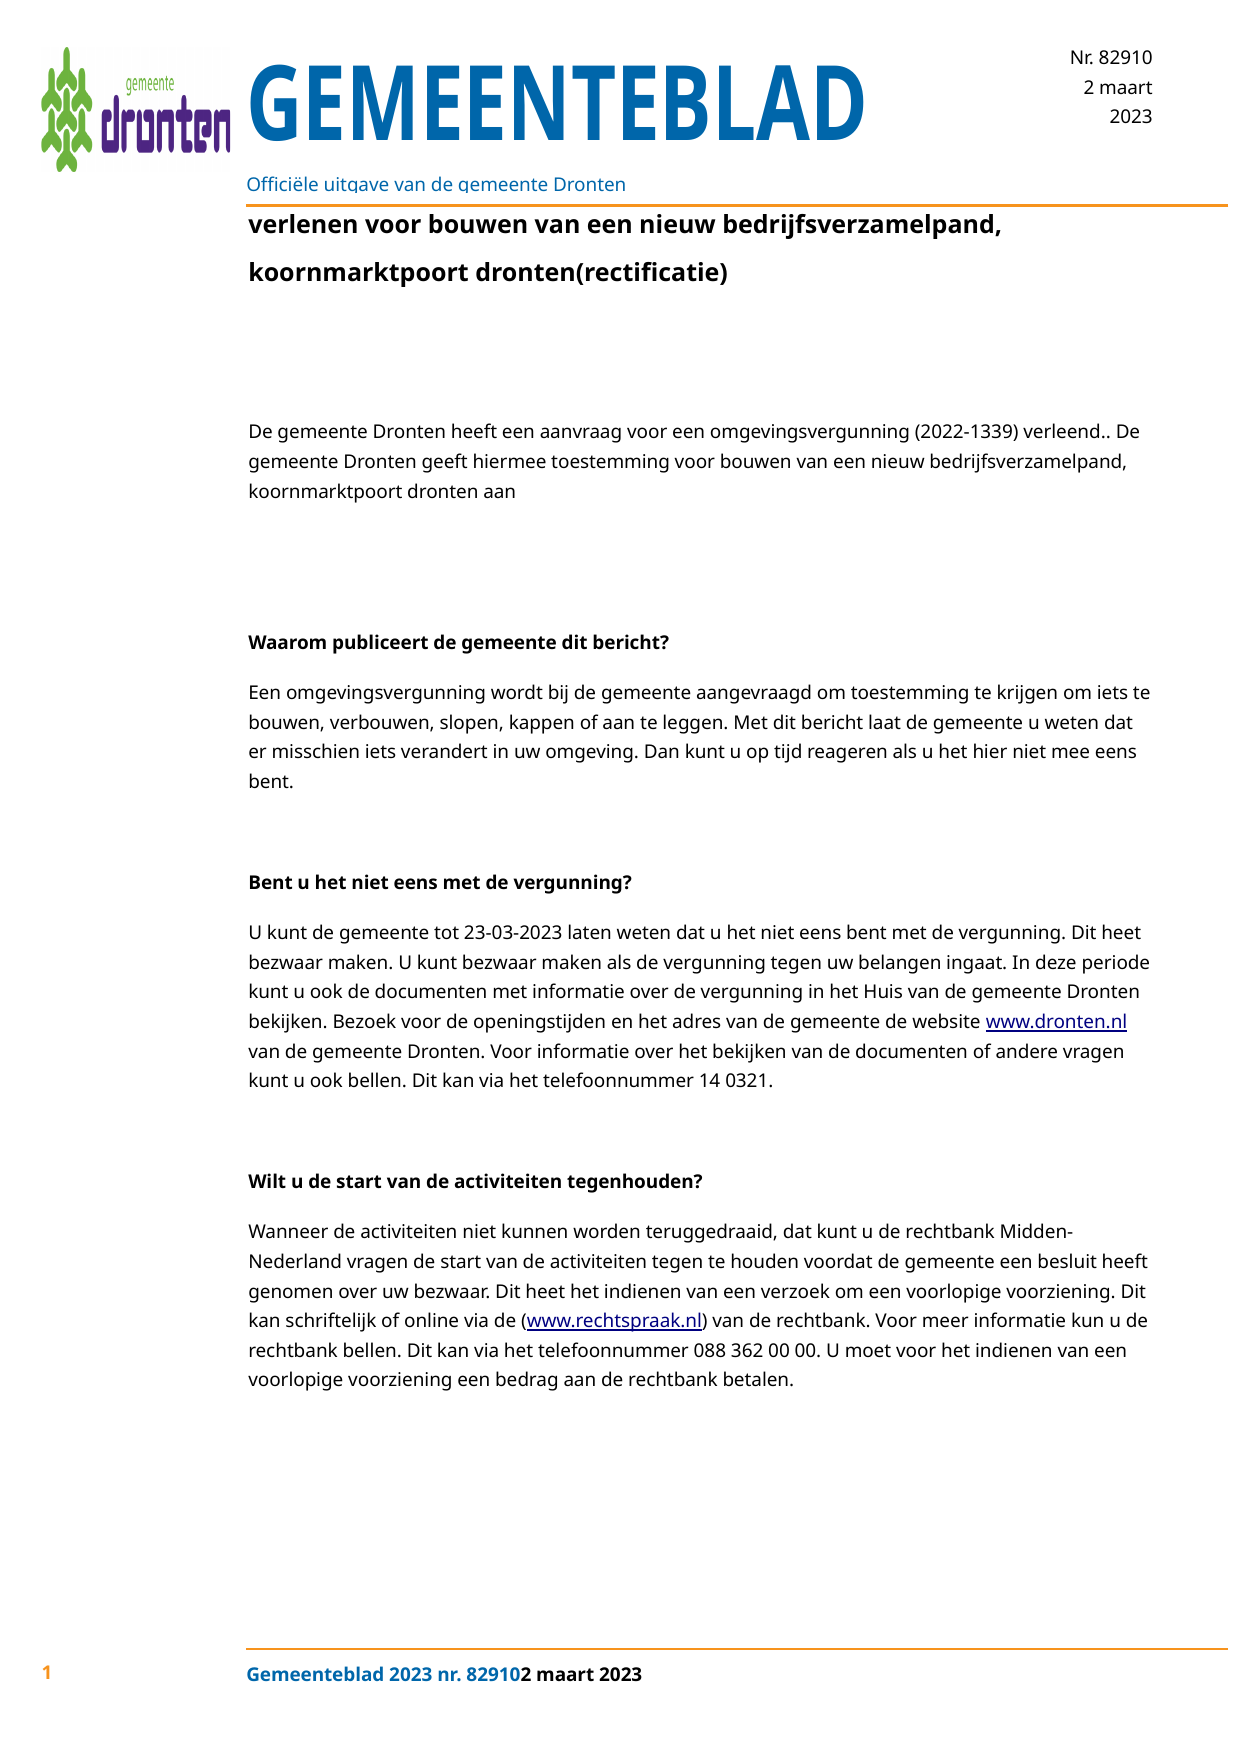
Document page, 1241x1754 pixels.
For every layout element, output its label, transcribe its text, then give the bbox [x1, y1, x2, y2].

text Wilt u de start van de activiteiten tegenhouden? [248, 1168, 1152, 1194]
text Wanneer de activiteiten niet kunnen worden teruggedraaid, dat kunt u de rechtbank Midden-Nederland vragen de start van de activiteiten tegen te houden voordat de gemeente een besluit heeft genomen over uw bezwaar. Dit heet het indienen van een verzoek om een voorlopige voorziening. Dit kan schriftelijk of online via de (www.rechtspraak.nl) van de rechtbank. Voor meer informatie kun u de rechtbank bellen. Dit kan via het telefoonnummer 088 362 00 00. U moet voor het indienen van een voorlopige voorziening een bedrag aan de rechtbank betalen. [248, 1219, 1152, 1392]
picture [41, 47, 231, 172]
text Waarom publiceert de gemeente dit bericht? [248, 629, 1152, 655]
text verlenen voor bouwen van een nieuw bedrijfsverzamelpand, koornmarktpoort dronten(rectificatie) [248, 207, 1152, 288]
text Een omgevingsvergunning wordt bij de gemeente aangevraagd om toestemming te krijgen om iets te bouwen, verbouwen, slopen, kappen of aan te leggen. Met dit bericht laat de gemeente u weten dat er misschien iets verandert in uw omgeving. Dan kunt u op tijd reageren als u het hier niet mee eens bent. [248, 679, 1152, 794]
text U kunt de gemeente tot 23-03-2023 laten weten dat u het niet eens bent met de vergunning. Dit heet bezwaar maken. U kunt bezwaar maken als de vergunning tegen uw belangen ingaat. In deze periode kunt u ook de documenten met informatie over de vergunning in het Huis van de gemeente Dronten bekijken. Bezoek voor de openingstijden en het adres van de gemeente de website www.dronten.nl van de gemeente Dronten. Voor informatie over het bekijken van de documenten of andere vragen kunt u ook bellen. Dit kan via het telefoonnummer 14 0321. [248, 919, 1152, 1093]
text Bent u het niet eens met de vergunning? [248, 869, 1152, 895]
text De gemeente Dronten heeft een aanvraag voor een omgevingsvergunning (2022-1339) verleend.. De gemeente Dronten geeft hiermee toestemming voor bouwen van een nieuw bedrijfsverzamelpand, koornmarktpoort dronten aan [248, 419, 1152, 504]
